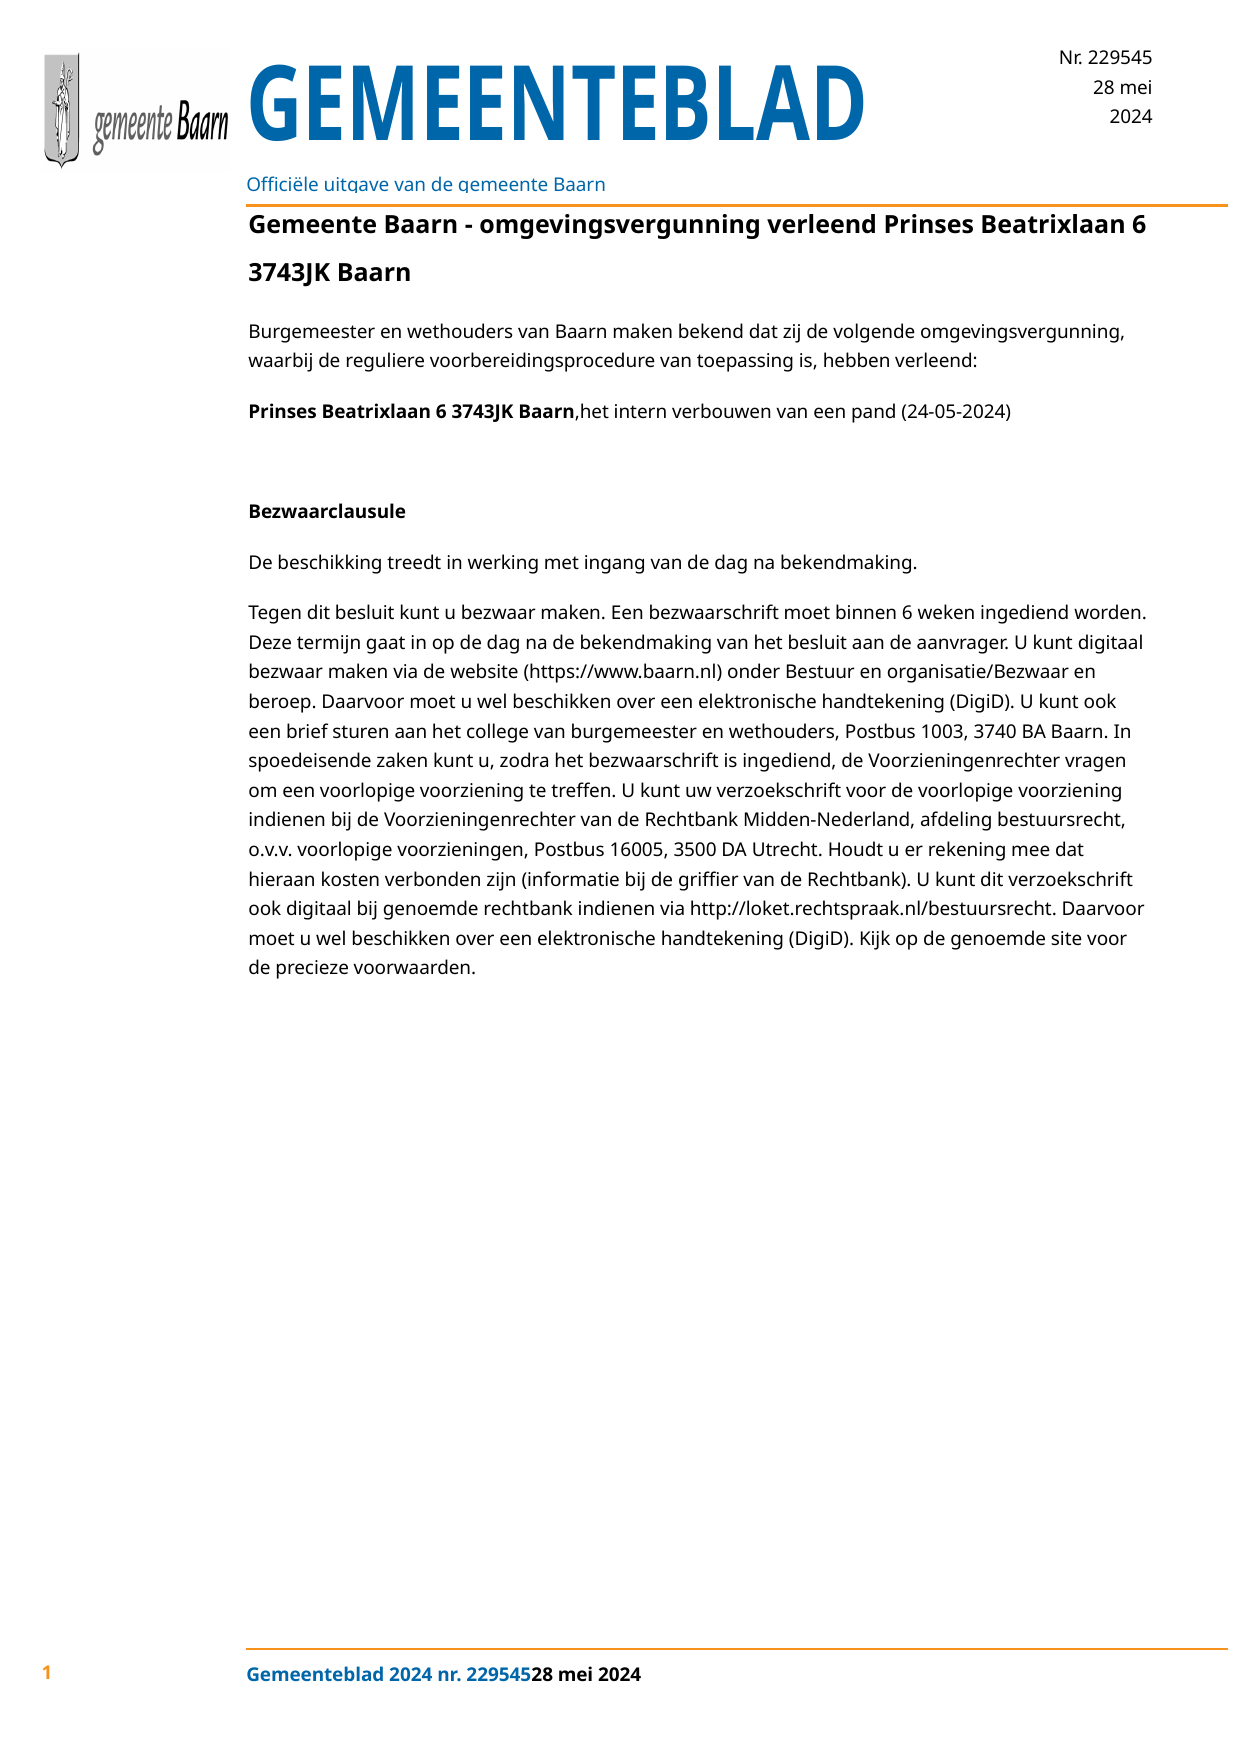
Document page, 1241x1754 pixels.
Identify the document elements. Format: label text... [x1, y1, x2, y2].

text Tegen dit besluit kunt u bezwaar maken. Een bezwaarschrift moet binnen 6 weken ingediend worden. Deze termijn gaat in op de dag na de bekendmaking van het besluit aan de aanvrager. U kunt digitaal bezwaar maken via de website (https://www.baarn.nl) onder Bestuur en organisatie/Bezwaar en beroep. Daarvoor moet u wel beschikken over een elektronische handtekening (DigiD). U kunt ook een brief sturen aan het college van burgemeester en wethouders, Postbus 1003, 3740 BA Baarn. In spoedeisende zaken kunt u, zodra het bezwaarschrift is ingediend, de Voorzieningenrechter vragen om een voorlopige voorziening te treffen. U kunt uw verzoekschrift voor de voorlopige voorziening indienen bij de Voorzieningenrechter van de Rechtbank Midden-Nederland, afdeling bestuursrecht, o.v.v. voorlopige voorzieningen, Postbus 16005, 3500 DA Utrecht. Houdt u er rekening mee dat hieraan kosten verbonden zijn (informatie bij de griffier van de Rechtbank). U kunt dit verzoekschrift ook digitaal bij genoemde rechtbank indienen via http://loket.rechtspraak.nl/bestuursrecht. Daarvoor moet u wel beschikken over een elektronische handtekening (DigiD). Kijk op de genoemde site voor de precieze voorwaarden. [248, 599, 1152, 980]
text Prinses Beatrixlaan 6 3743JK Baarn,het intern verbouwen van een pand (24-05-2024) [248, 398, 1152, 424]
text De beschikking treedt in werking met ingang van de dag na bekendmaking. [248, 549, 1152, 575]
text Bezwaarclausule [248, 499, 1152, 524]
text Gemeente Baarn - omgevingsvergunning verleend Prinses Beatrixlaan 6 3743JK Baarn [248, 207, 1152, 288]
text Burgemeester en wethouders van Baarn maken bekend dat zij de volgende omgevingsvergunning, waarbij de reguliere voorbereidingsprocedure van toepassing is, hebben verleend: [248, 318, 1152, 373]
picture [41, 47, 231, 172]
